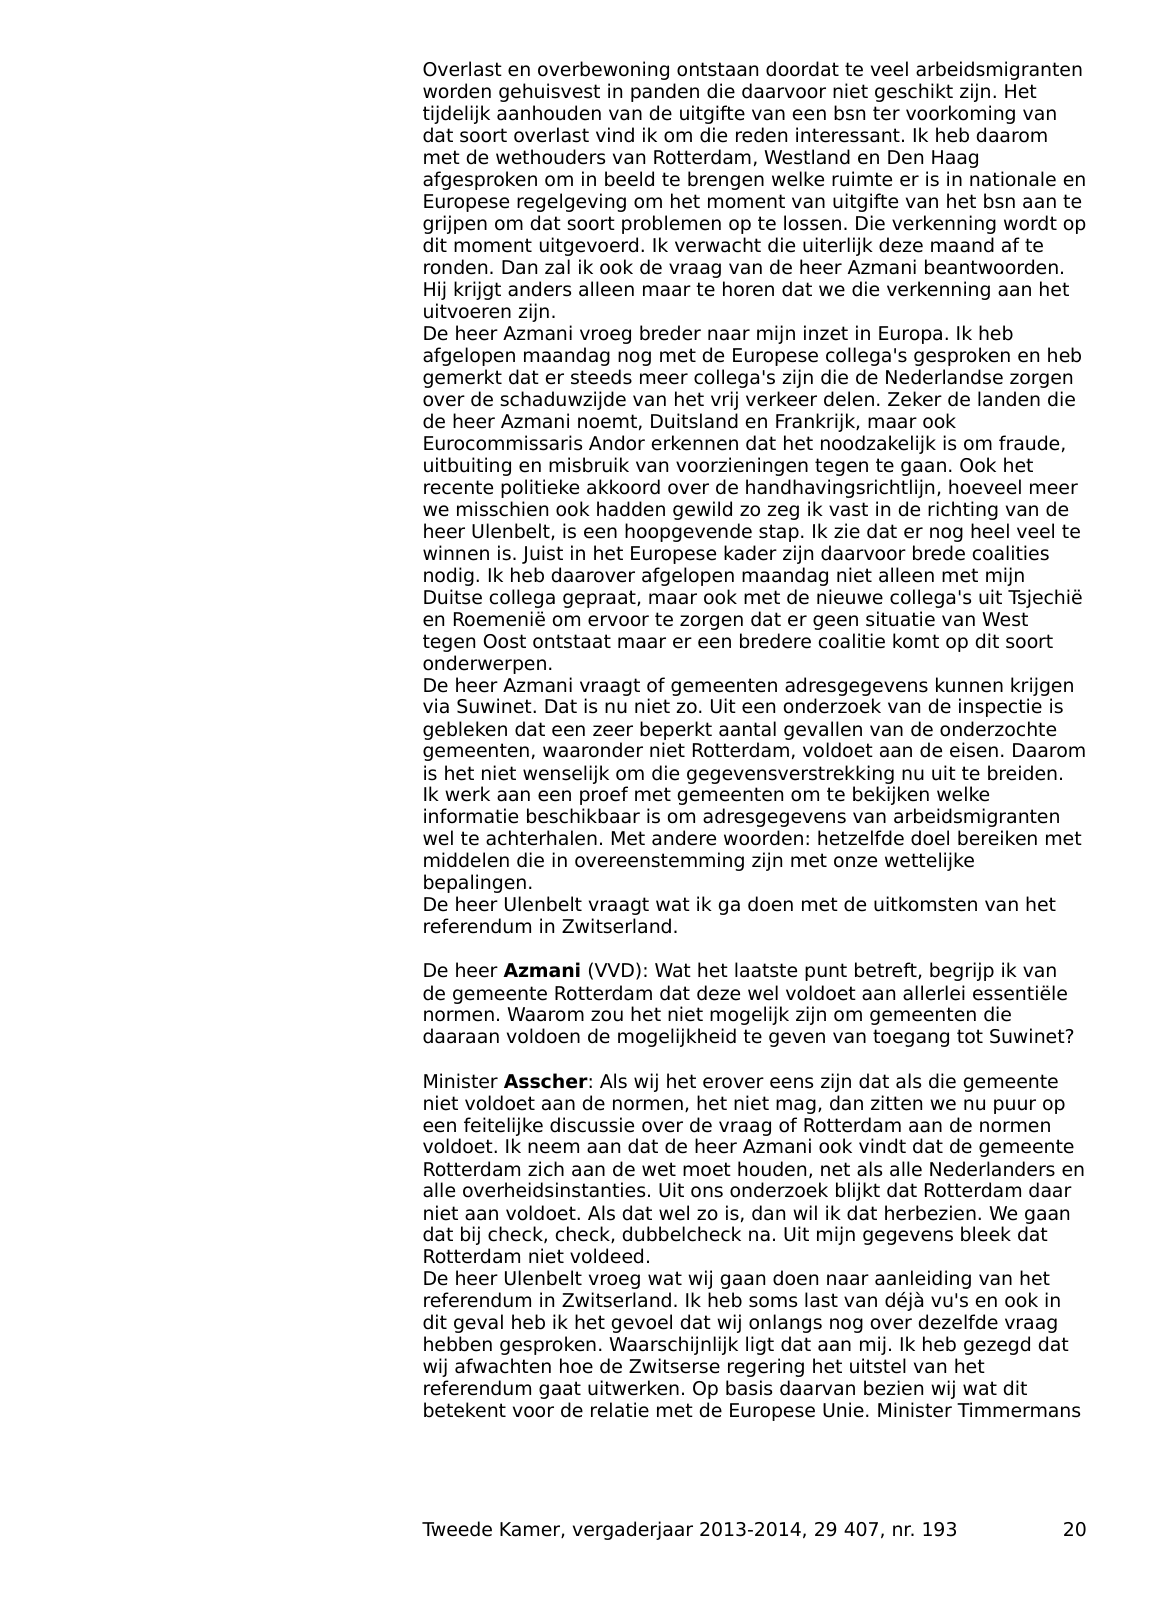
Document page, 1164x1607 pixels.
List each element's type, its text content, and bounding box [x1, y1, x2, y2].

text De heer Ulenbelt vroeg wat wij gaan doen naar aanleiding van het referendum in Zwitserland. Ik heb soms last van déjà vu's en ook in dit geval heb ik het gevoel dat wij onlangs nog over dezelfde vraag hebben gesproken. Waarschijnlijk ligt dat aan mij. Ik heb gezegd dat wij afwachten hoe de Zwitserse regering het uitstel van het referendum gaat uitwerken. Op basis daarvan bezien wij wat dit betekent voor de relatie met de Europese Unie. Minister Timmermans [422, 1268, 1087, 1422]
text De heer Azmani vroeg breder naar mijn inzet in Europa. Ik heb afgelopen maandag nog met de Europese collega's gesproken en heb gemerkt dat er steeds meer collega's zijn die de Nederlandse zorgen over de schaduwzijde van het vrij verkeer delen. Zeker de landen die de heer Azmani noemt, Duitsland en Frankrijk, maar ook Eurocommissaris Andor erkennen dat het noodzakelijk is om fraude, uitbuiting en misbruik van voorzieningen tegen te gaan. Ook het recente politieke akkoord over de handhavingsrichtlijn, hoeveel meer we misschien ook hadden gewild zo zeg ik vast in de richting van de heer Ulenbelt, is een hoopgevende stap. Ik zie dat er nog heel veel te winnen is. Juist in het Europese kader zijn daarvoor brede coalities nodig. Ik heb daarover afgelopen maandag niet alleen met mijn Duitse collega gepraat, maar ook met de nieuwe collega's uit Tsjechië en Roemenië om ervoor te zorgen dat er geen situatie van West tegen Oost ontstaat maar er een bredere coalitie komt op dit soort onderwerpen. [422, 323, 1087, 674]
text De heer Azmani vraagt of gemeenten adresgegevens kunnen krijgen via Suwinet. Dat is nu niet zo. Uit een onderzoek van de inspectie is gebleken dat een zeer beperkt aantal gevallen van de onderzochte gemeenten, waaronder niet Rotterdam, voldoet aan de eisen. Daarom is het niet wenselijk om die gegevensverstrekking nu uit te breiden. Ik werk aan een proef met gemeenten om te bekijken welke informatie beschikbaar is om adresgegevens van arbeidsmigranten wel te achterhalen. Met andere woorden: hetzelfde doel bereiken met middelen die in overeenstemming zijn met onze wettelijke bepalingen. [422, 674, 1087, 894]
text Overlast en overbewoning ontstaan doordat te veel arbeidsmigranten worden gehuisvest in panden die daarvoor niet geschikt zijn. Het tijdelijk aanhouden van de uitgifte van een bsn ter voorkoming van dat soort overlast vind ik om die reden interessant. Ik heb daarom met de wethouders van Rotterdam, Westland en Den Haag afgesproken om in beeld te brengen welke ruimte er is in nationale en Europese regelgeving om het moment van uitgifte van het bsn aan te grijpen om dat soort problemen op te lossen. Die verkenning wordt op dit moment uitgevoerd. Ik verwacht die uiterlijk deze maand af te ronden. Dan zal ik ook de vraag van de heer Azmani beantwoorden. Hij krijgt anders alleen maar te horen dat we die verkenning aan het uitvoeren zijn. [422, 59, 1087, 323]
text De heer Azmani (VVD): Wat het laatste punt betreft, begrijp ik van de gemeente Rotterdam dat deze wel voldoet aan allerlei essentiële normen. Waarom zou het niet mogelijk zijn om gemeenten die daaraan voldoen de mogelijkheid te geven van toegang tot Suwinet? [422, 960, 1087, 1048]
text De heer Ulenbelt vraagt wat ik ga doen met de uitkomsten van het referendum in Zwitserland. [422, 894, 1087, 938]
text Minister Asscher: Als wij het erover eens zijn dat als die gemeente niet voldoet aan de normen, het niet mag, dan zitten we nu puur op een feitelijke discussie over de vraag of Rotterdam aan de normen voldoet. Ik neem aan dat de heer Azmani ook vindt dat de gemeente Rotterdam zich aan de wet moet houden, net als alle Nederlanders en alle overheidsinstanties. Uit ons onderzoek blijkt dat Rotterdam daar niet aan voldoet. Als dat wel zo is, dan wil ik dat herbezien. We gaan dat bij check, check, dubbelcheck na. Uit mijn gegevens bleek dat Rotterdam niet voldeed. [422, 1071, 1087, 1268]
